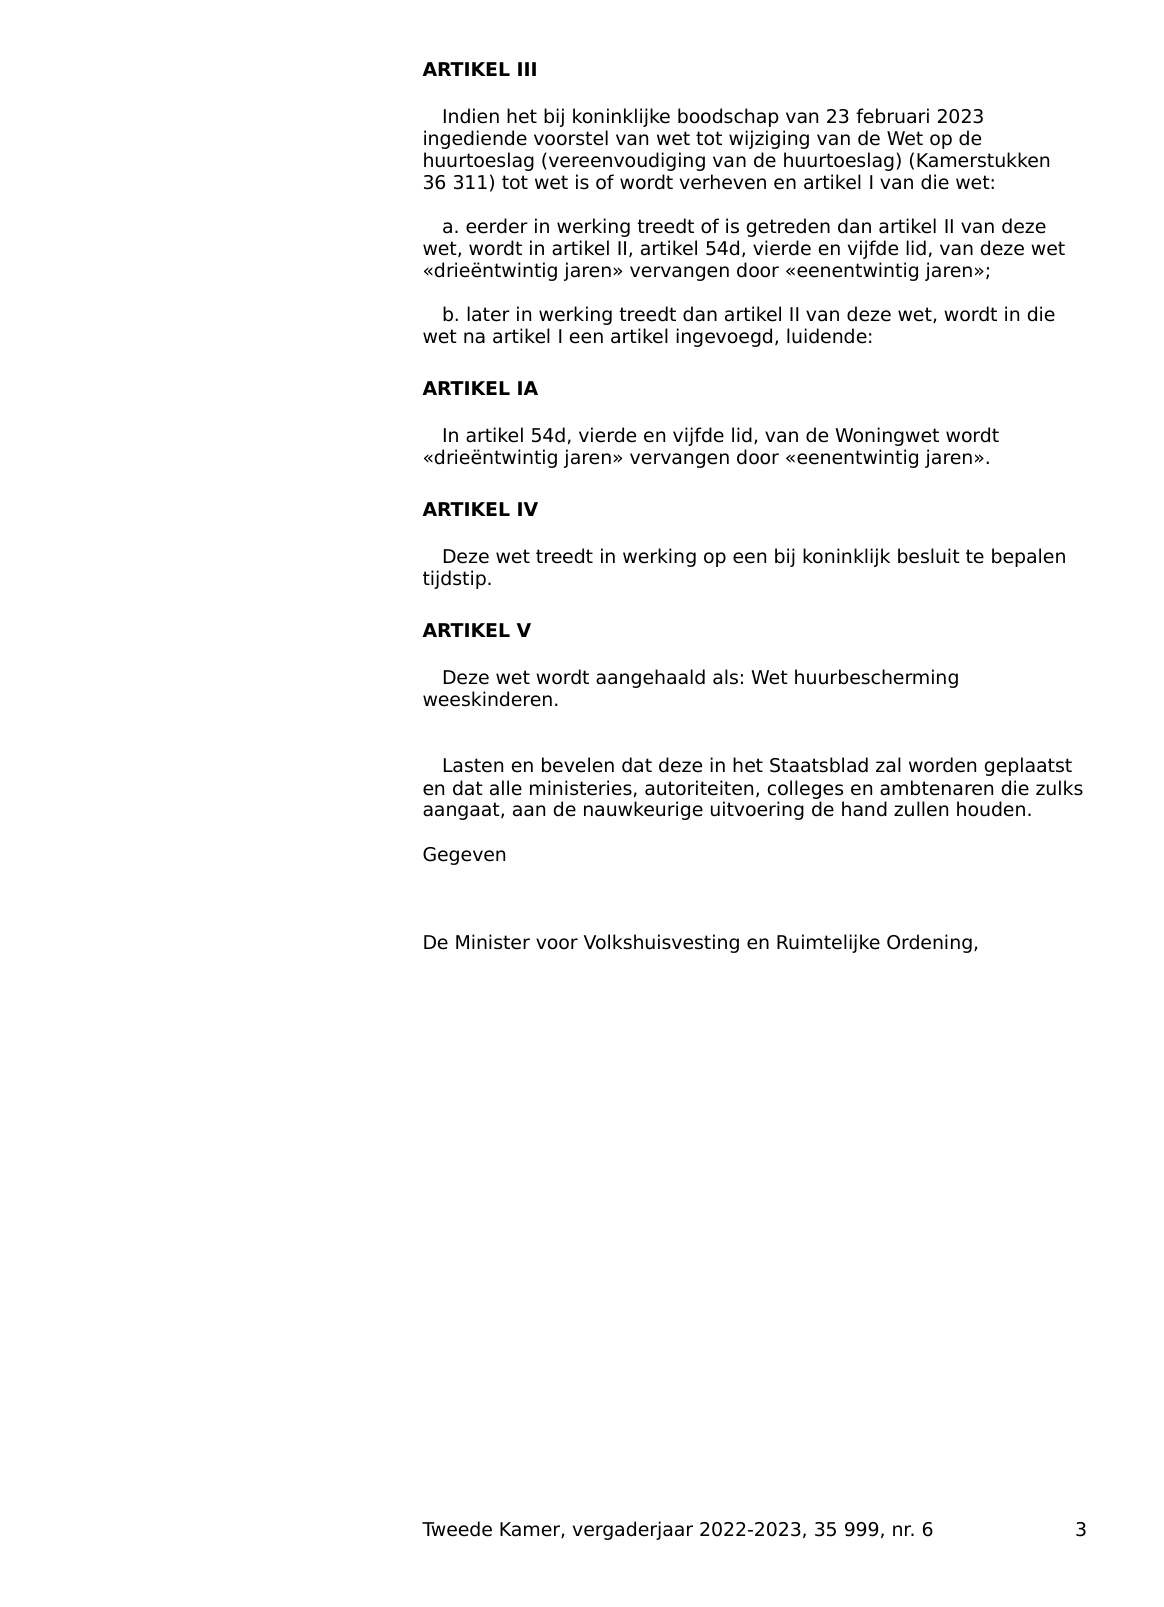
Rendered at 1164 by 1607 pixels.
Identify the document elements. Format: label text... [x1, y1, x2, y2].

subtitle ARTIKEL III [422, 59, 1087, 81]
text Gegeven [422, 843, 1087, 866]
text Lasten en bevelen dat deze in het Staatsblad zal worden geplaatst en dat alle ministeries, autoriteiten, colleges en ambtenaren die zulks aangaat, aan de nauwkeurige uitvoering de hand zullen houden. [422, 755, 1087, 821]
text Deze wet treedt in werking op een bij koninklijk besluit te bepalen tijdstip. [422, 546, 1087, 590]
subtitle ARTIKEL V [422, 620, 1087, 642]
subtitle ARTIKEL IV [422, 499, 1087, 521]
text De Minister voor Volkshuisvesting en Ruimtelijke Ordening, [422, 932, 1087, 954]
text a. eerder in werking treedt of is getreden dan artikel II van deze wet, wordt in artikel II, artikel 54d, vierde en vijfde lid, van deze wet «drieëntwintig jaren» vervangen door «eenentwintig jaren»; [422, 216, 1087, 282]
text b. later in werking treedt dan artikel II van deze wet, wordt in die wet na artikel I een artikel ingevoegd, luidende: [422, 304, 1087, 348]
subtitle ARTIKEL IA [422, 378, 1087, 400]
text In artikel 54d, vierde en vijfde lid, van de Woningwet wordt «drieëntwintig jaren» vervangen door «eenentwintig jaren». [422, 425, 1087, 469]
text Indien het bij koninklijke boodschap van 23 februari 2023 ingediende voorstel van wet tot wijziging van de Wet op de huurtoeslag (vereenvoudiging van de huurtoeslag) (Kamerstukken 36 311) tot wet is of wordt verheven en artikel I van die wet: [422, 106, 1087, 194]
text Deze wet wordt aangehaald als: Wet huurbescherming weeskinderen. [422, 667, 1087, 711]
